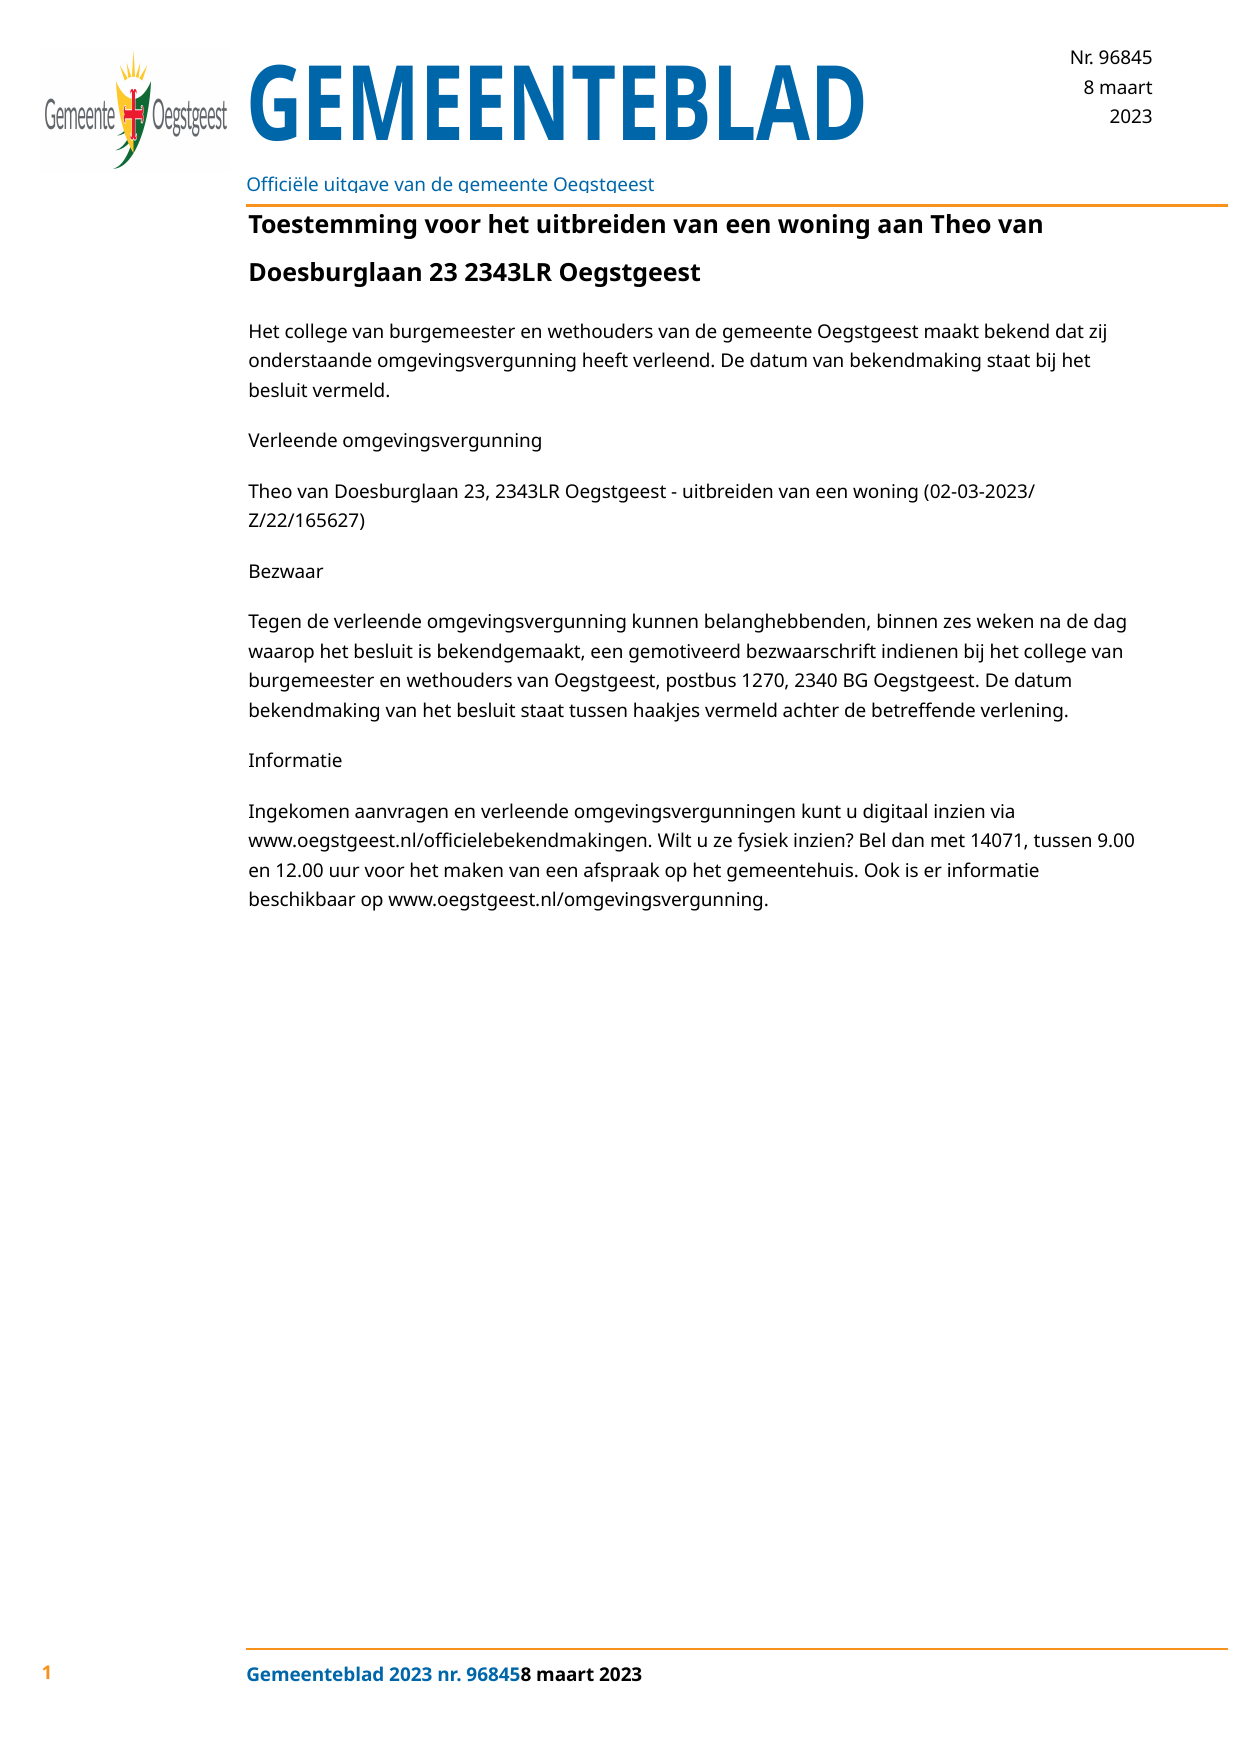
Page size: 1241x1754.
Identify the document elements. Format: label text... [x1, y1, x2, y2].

text Ingekomen aanvragen en verleende omgevingsvergunningen kunt u digitaal inzien via www.oegstgeest.nl/officielebekendmakingen. Wilt u ze fysiek inzien? Bel dan met 14071, tussen 9.00 en 12.00 uur voor het maken van een afspraak op het gemeentehuis. Ook is er informatie beschikbaar op www.oegstgeest.nl/omgevingsvergunning. [248, 798, 1152, 912]
text Het college van burgemeester en wethouders van de gemeente Oegstgeest maakt bekend dat zij onderstaande omgevingsvergunning heeft verleend. De datum van bekendmaking staat bij het besluit vermeld. [248, 318, 1152, 403]
picture [41, 47, 231, 172]
text Bezwaar [248, 558, 1152, 584]
text Verleende omgevingsvergunning [248, 427, 1152, 453]
text Tegen de verleende omgevingsvergunning kunnen belanghebbenden, binnen zes weken na de dag waarop het besluit is bekendgemaakt, een gemotiveerd bezwaarschrift indienen bij het college van burgemeester en wethouders van Oegstgeest, postbus 1270, 2340 BG Oegstgeest. De datum bekendmaking van het besluit staat tussen haakjes vermeld achter de betreffende verlening. [248, 608, 1152, 723]
text Toestemming voor het uitbreiden van een woning aan Theo van Doesburglaan 23 2343LR Oegstgeest [248, 207, 1152, 288]
text Theo van Doesburglaan 23, 2343LR Oegstgeest - uitbreiden van een woning (02-03-2023/ Z/22/165627) [248, 478, 1152, 533]
text Informatie [248, 747, 1152, 773]
